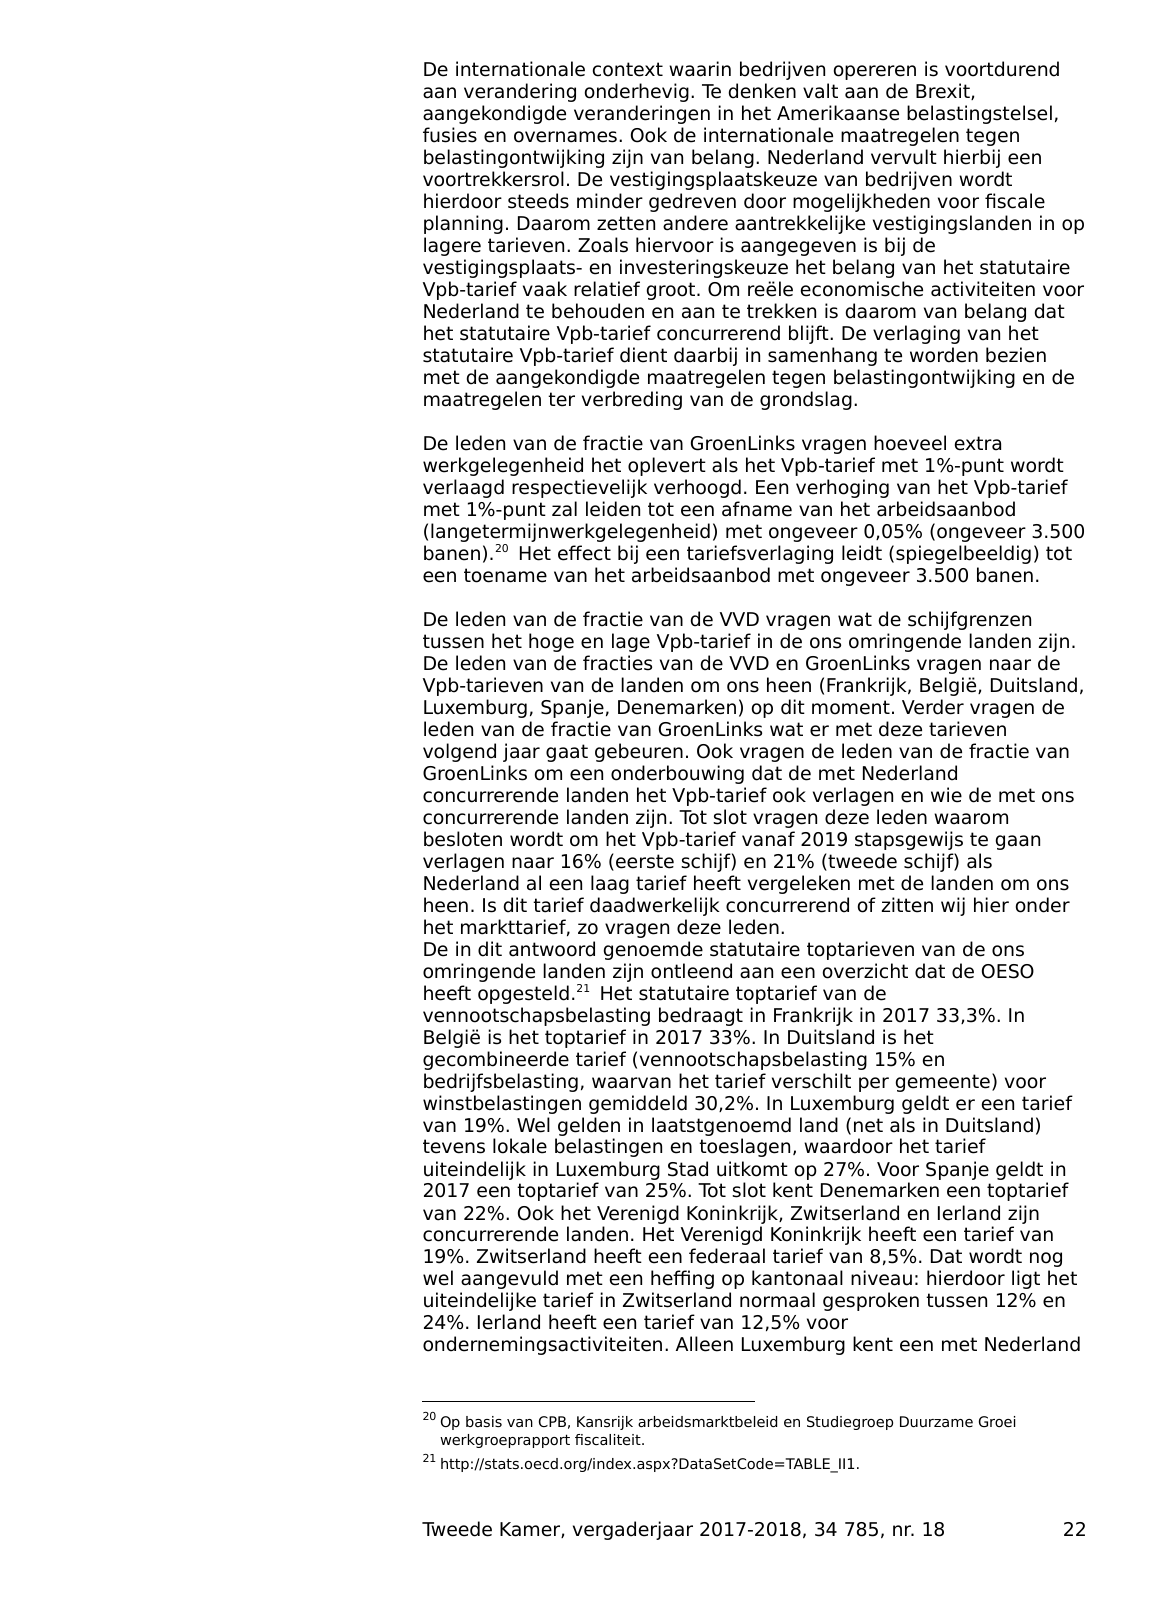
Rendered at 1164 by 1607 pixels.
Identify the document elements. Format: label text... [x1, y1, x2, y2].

text De internationale context waarin bedrijven opereren is voortdurend aan verandering onderhevig. Te denken valt aan de Brexit, aangekondigde veranderingen in het Amerikaanse belastingstelsel, fusies en overnames. Ook de internationale maatregelen tegen belastingontwijking zijn van belang. Nederland vervult hierbij een voortrekkersrol. De vestigingsplaatskeuze van bedrijven wordt hierdoor steeds minder gedreven door mogelijkheden voor fiscale planning. Daarom zetten andere aantrekkelijke vestigingslanden in op lagere tarieven. Zoals hiervoor is aangegeven is bij de vestigingsplaats- en investeringskeuze het belang van het statutaire Vpb-tarief vaak relatief groot. Om reële economische activiteiten voor Nederland te behouden en aan te trekken is daarom van belang dat het statutaire Vpb-tarief concurrerend blijft. De verlaging van het statutaire Vpb-tarief dient daarbij in samenhang te worden bezien met de aangekondigde maatregelen tegen belastingontwijking en de maatregelen ter verbreding van de grondslag. [422, 59, 1087, 411]
text De leden van de fractie van de VVD vragen wat de schijfgrenzen tussen het hoge en lage Vpb-tarief in de ons omringende landen zijn. De leden van de fracties van de VVD en GroenLinks vragen naar de Vpb-tarieven van de landen om ons heen (Frankrijk, België, Duitsland, Luxemburg, Spanje, Denemarken) op dit moment. Verder vragen de leden van de fractie van GroenLinks wat er met deze tarieven volgend jaar gaat gebeuren. Ook vragen de leden van de fractie van GroenLinks om een onderbouwing dat de met Nederland concurrerende landen het Vpb-tarief ook verlagen en wie de met ons concurrerende landen zijn. Tot slot vragen deze leden waarom besloten wordt om het Vpb-tarief vanaf 2019 stapsgewijs te gaan verlagen naar 16% (eerste schijf) en 21% (tweede schijf) als Nederland al een laag tarief heeft vergeleken met de landen om ons heen. Is dit tarief daadwerkelijk concurrerend of zitten wij hier onder het markttarief, zo vragen deze leden. [422, 609, 1087, 939]
text http://stats.oecd.org/index.aspx?DataSetCode=TABLE_II1. [422, 1452, 1087, 1474]
text Op basis van CPB, Kansrijk arbeidsmarktbeleid en Studiegroep Duurzame Groei werkgroeprapport fiscaliteit. [422, 1410, 1087, 1449]
text De leden van de fractie van GroenLinks vragen hoeveel extra werkgelegenheid het oplevert als het Vpb-tarief met 1%-punt wordt verlaagd respectievelijk verhoogd. Een verhoging van het Vpb-tarief met 1%-punt zal leiden tot een afname van het arbeidsaanbod (langetermijnwerkgelegenheid) met ongeveer 0,05% (ongeveer 3.500 banen). Het effect bij een tariefsverlaging leidt (spiegelbeeldig) tot een toename van het arbeidsaanbod met ongeveer 3.500 banen. [422, 433, 1087, 587]
text De in dit antwoord genoemde statutaire toptarieven van de ons omringende landen zijn ontleend aan een overzicht dat de OESO heeft opgesteld. Het statutaire toptarief van de vennootschapsbelasting bedraagt in Frankrijk in 2017 33,3%. In België is het toptarief in 2017 33%. In Duitsland is het gecombineerde tarief (vennootschapsbelasting 15% en bedrijfsbelasting, waarvan het tarief verschilt per gemeente) voor winstbelastingen gemiddeld 30,2%. In Luxemburg geldt er een tarief van 19%. Wel gelden in laatstgenoemd land (net als in Duitsland) tevens lokale belastingen en toeslagen, waardoor het tarief uiteindelijk in Luxemburg Stad uitkomt op 27%. Voor Spanje geldt in 2017 een toptarief van 25%. Tot slot kent Denemarken een toptarief van 22%. Ook het Verenigd Koninkrijk, Zwitserland en Ierland zijn concurrerende landen. Het Verenigd Koninkrijk heeft een tarief van 19%. Zwitserland heeft een federaal tarief van 8,5%. Dat wordt nog wel aangevuld met een heffing op kantonaal niveau: hierdoor ligt het uiteindelijke tarief in Zwitserland normaal gesproken tussen 12% en 24%. Ierland heeft een tarief van 12,5% voor ondernemingsactiviteiten. Alleen Luxemburg kent een met Nederland [422, 939, 1087, 1356]
